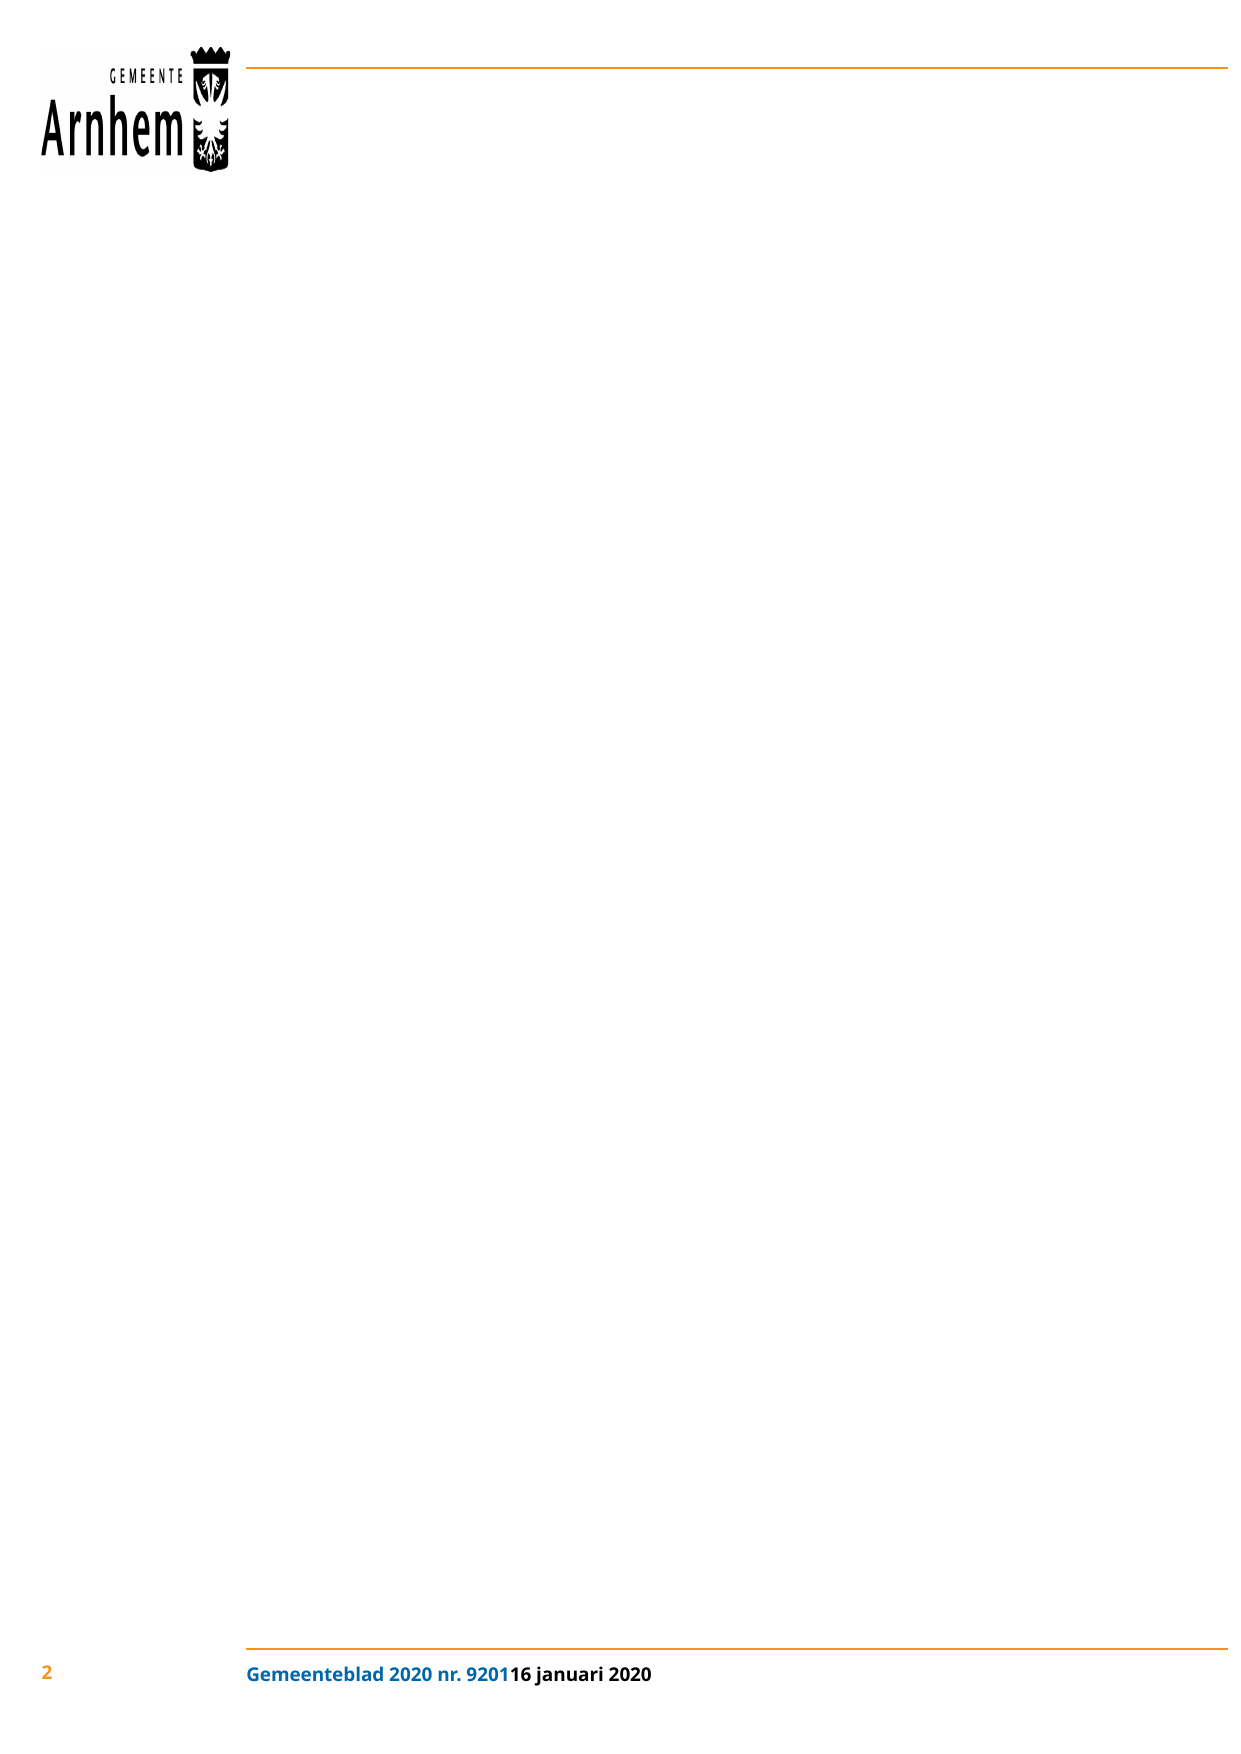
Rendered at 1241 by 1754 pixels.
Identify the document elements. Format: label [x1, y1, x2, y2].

picture [41, 47, 231, 172]
